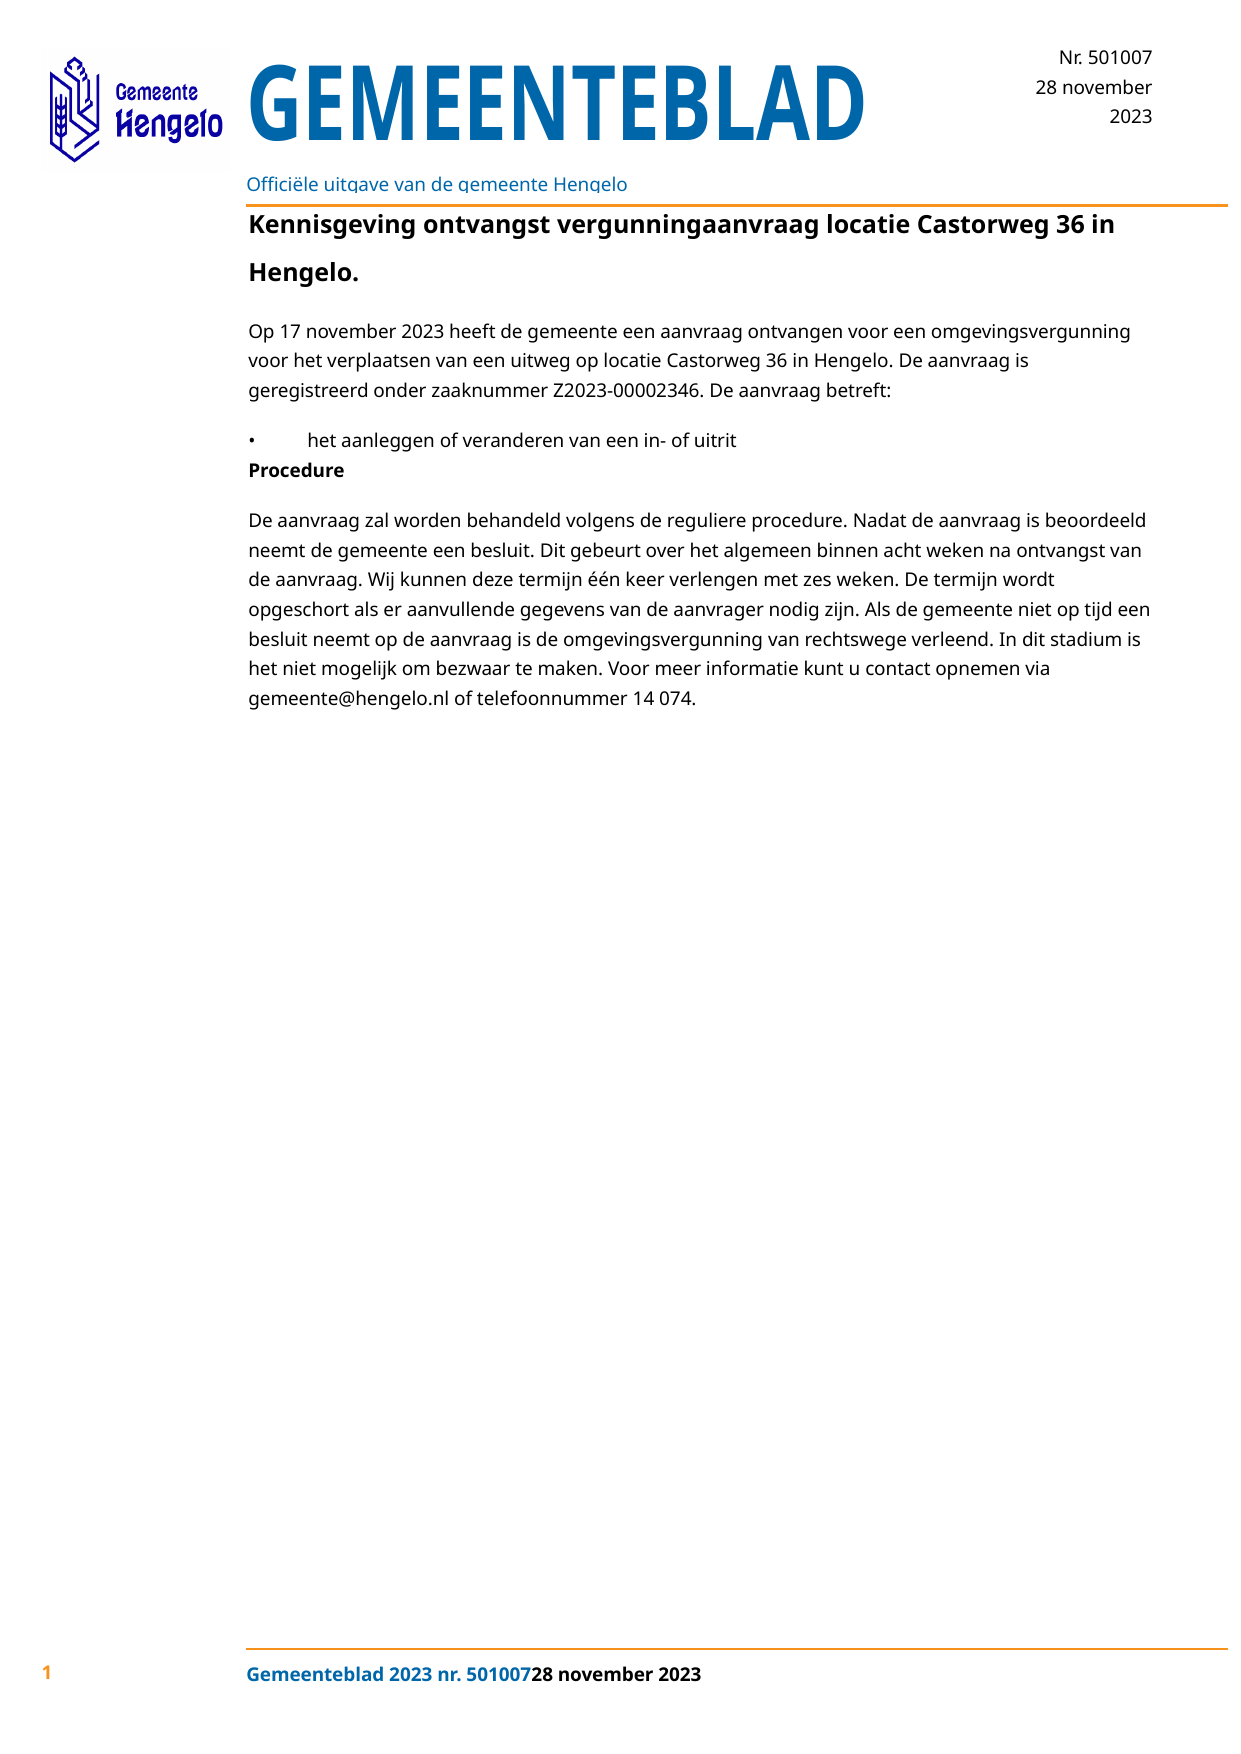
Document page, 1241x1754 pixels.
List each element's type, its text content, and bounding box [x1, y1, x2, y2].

list het aanleggen of veranderen van een in- of uitrit [248, 427, 1152, 453]
text Procedure [248, 457, 1152, 483]
text Op 17 november 2023 heeft de gemeente een aanvraag ontvangen voor een omgevingsvergunning voor het verplaatsen van een uitweg op locatie Castorweg 36 in Hengelo. De aanvraag is geregistreerd onder zaaknummer Z2023-00002346. De aanvraag betreft: [248, 318, 1152, 403]
text De aanvraag zal worden behandeld volgens de reguliere procedure. Nadat de aanvraag is beoordeeld neemt de gemeente een besluit. Dit gebeurt over het algemeen binnen acht weken na ontvangst van de aanvraag. Wij kunnen deze termijn één keer verlengen met zes weken. De termijn wordt opgeschort als er aanvullende gegevens van de aanvrager nodig zijn. Als de gemeente niet op tijd een besluit neemt op de aanvraag is de omgevingsvergunning van rechtswege verleend. In dit stadium is het niet mogelijk om bezwaar te maken. Voor meer informatie kunt u contact opnemen via gemeente@hengelo.nl of telefoonnummer 14 074. [248, 507, 1152, 711]
picture [41, 47, 231, 172]
text Kennisgeving ontvangst vergunningaanvraag locatie Castorweg 36 in Hengelo. [248, 207, 1152, 288]
